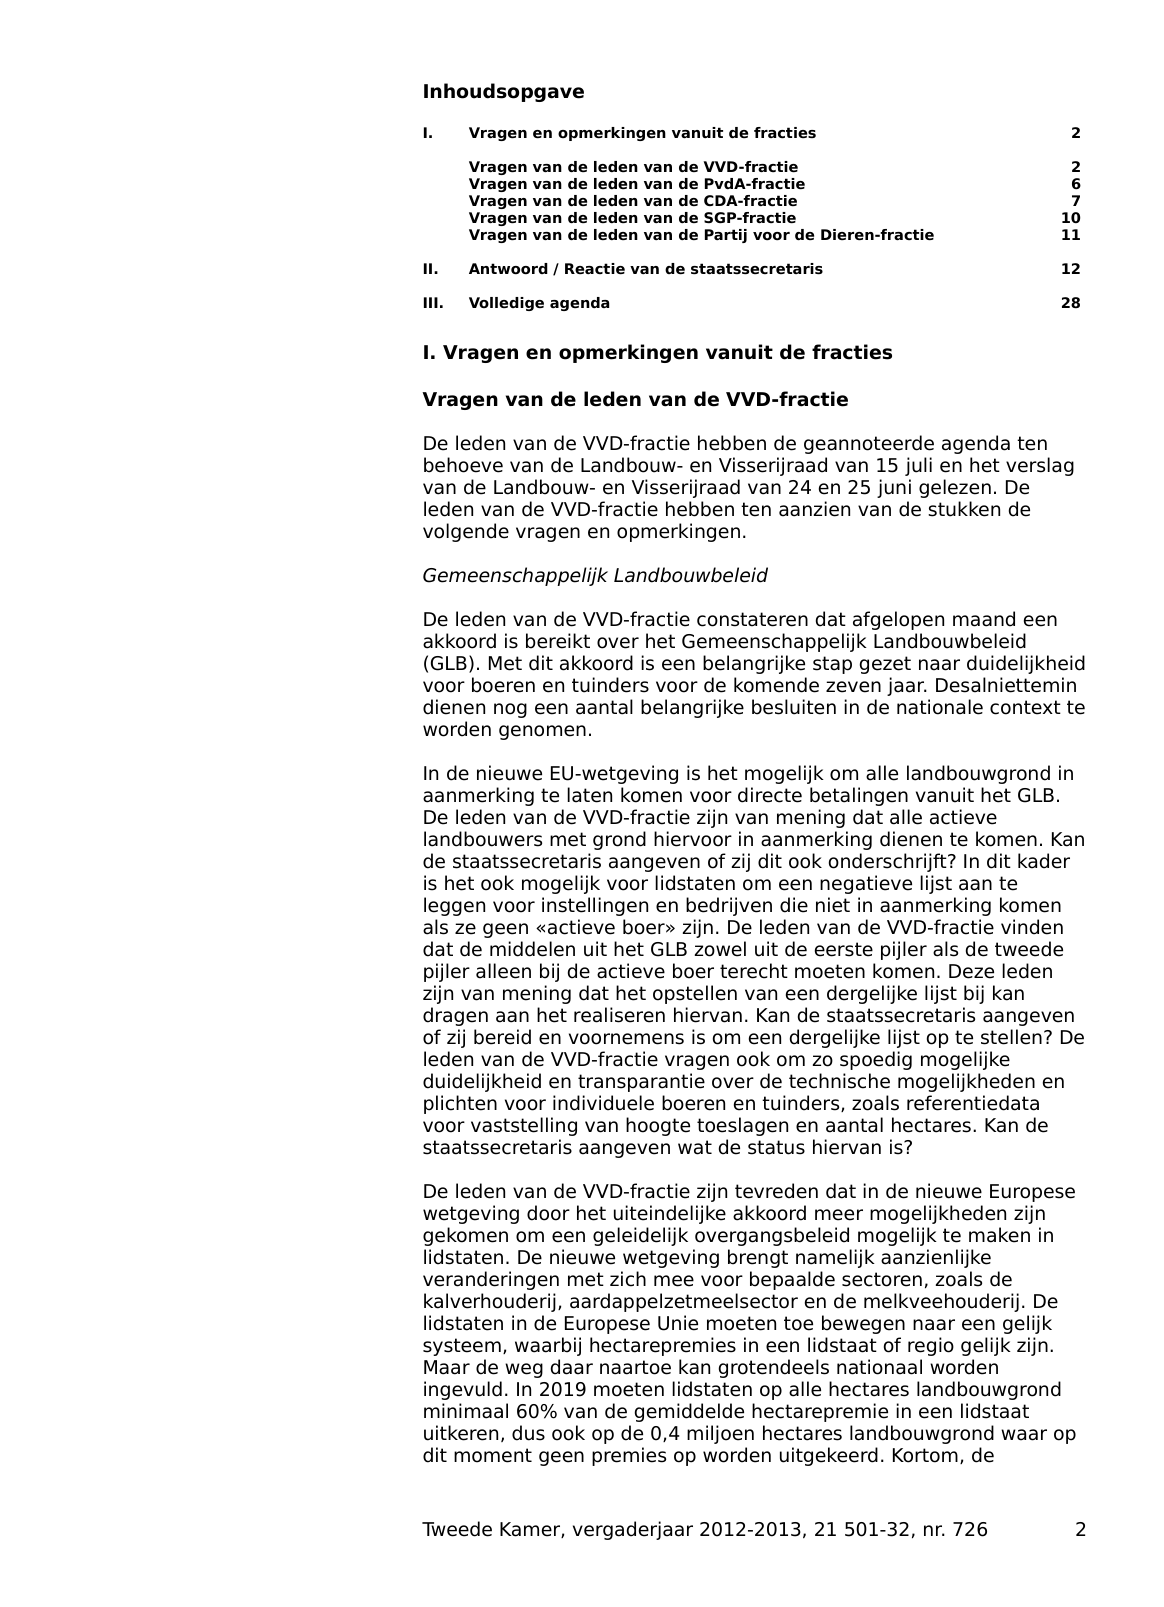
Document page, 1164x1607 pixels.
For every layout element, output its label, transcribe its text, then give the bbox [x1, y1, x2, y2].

table_cell [422, 210, 462, 227]
table_cell [1023, 142, 1087, 159]
table_cell Volledige agenda [463, 295, 1022, 312]
table_cell 10 [1023, 210, 1087, 227]
table_cell [422, 142, 462, 159]
table_cell Antwoord / Reactie van de staatssecretaris [463, 261, 1022, 278]
table_cell 12 [1023, 261, 1087, 278]
table_cell 11 [1023, 227, 1087, 244]
text De leden van de VVD-fractie zijn tevreden dat in de nieuwe Europese wetgeving door het uiteindelijke akkoord meer mogelijkheden zijn gekomen om een geleidelijk overgangsbeleid mogelijk te maken in lidstaten. De nieuwe wetgeving brengt namelijk aanzienlijke veranderingen met zich mee voor bepaalde sectoren, zoals de kalverhouderij, aardappelzetmeelsector en de melkveehouderij. De lidstaten in de Europese Unie moeten toe bewegen naar een gelijk systeem, waarbij hectarepremies in een lidstaat of regio gelijk zijn. Maar de weg daar naartoe kan grotendeels nationaal worden ingevuld. In 2019 moeten lidstaten op alle hectares landbouwgrond minimaal 60% van de gemiddelde hectarepremie in een lidstaat uitkeren, dus ook op de 0,4 miljoen hectares landbouwgrond waar op dit moment geen premies op worden uitgekeerd. Kortom, de [422, 1181, 1087, 1467]
table_cell [422, 278, 462, 295]
table_cell 28 [1023, 295, 1087, 312]
table_cell Vragen van de leden van de CDA-fractie [463, 193, 1022, 210]
table_cell Vragen van de leden van de Partij voor de Dieren-fractie [463, 227, 1022, 244]
table_cell Vragen van de leden van de SGP-fractie [463, 210, 1022, 227]
table_cell II. [422, 261, 462, 278]
table_header 2 [1023, 125, 1087, 142]
table_cell [463, 142, 1022, 159]
text De leden van de VVD-fractie constateren dat afgelopen maand een akkoord is bereikt over het Gemeenschappelijk Landbouwbeleid (GLB). Met dit akkoord is een belangrijke stap gezet naar duidelijkheid voor boeren en tuinders voor de komende zeven jaar. Desalniettemin dienen nog een aantal belangrijke besluiten in de nationale context te worden genomen. [422, 609, 1087, 741]
table_cell III. [422, 295, 462, 312]
subtitle Vragen van de leden van de VVD-fractie [422, 389, 1087, 411]
text De leden van de VVD-fractie hebben de geannoteerde agenda ten behoeve van de Landbouw- en Visserijraad van 15 juli en het verslag van de Landbouw- en Visserijraad van 24 en 25 juni gelezen. De leden van de VVD-fractie hebben ten aanzien van de stukken de volgende vragen en opmerkingen. [422, 433, 1087, 543]
table_cell 2 [1023, 159, 1087, 176]
table_header I. [422, 125, 462, 142]
table_cell [1023, 278, 1087, 295]
table_cell Vragen van de leden van de PvdA-fractie [463, 176, 1022, 193]
table_cell Vragen van de leden van de VVD-fractie [463, 159, 1022, 176]
table_cell [422, 244, 462, 261]
subtitle I. Vragen en opmerkingen vanuit de fracties [422, 342, 1087, 364]
table_cell 7 [1023, 193, 1087, 210]
table_cell [422, 227, 462, 244]
table_cell [422, 176, 462, 193]
table_cell [463, 244, 1022, 261]
text In de nieuwe EU-wetgeving is het mogelijk om alle landbouwgrond in aanmerking te laten komen voor directe betalingen vanuit het GLB. De leden van de VVD-fractie zijn van mening dat alle actieve landbouwers met grond hiervoor in aanmerking dienen te komen. Kan de staatssecretaris aangeven of zij dit ook onderschrijft? In dit kader is het ook mogelijk voor lidstaten om een negatieve lijst aan te leggen voor instellingen en bedrijven die niet in aanmerking komen als ze geen «actieve boer» zijn. De leden van de VVD-fractie vinden dat de middelen uit het GLB zowel uit de eerste pijler als de tweede pijler alleen bij de actieve boer terecht moeten komen. Deze leden zijn van mening dat het opstellen van een dergelijke lijst bij kan dragen aan het realiseren hiervan. Kan de staatssecretaris aangeven of zij bereid en voornemens is om een dergelijke lijst op te stellen? De leden van de VVD-fractie vragen ook om zo spoedig mogelijke duidelijkheid en transparantie over de technische mogelijkheden en plichten voor individuele boeren en tuinders, zoals referentiedata voor vaststelling van hoogte toeslagen en aantal hectares. Kan de staatssecretaris aangeven wat de status hiervan is? [422, 763, 1087, 1159]
subtitle Inhoudsopgave [422, 81, 1087, 103]
table_cell [422, 193, 462, 210]
table_cell [463, 278, 1022, 295]
subtitle Gemeenschappelijk Landbouwbeleid [422, 565, 1087, 587]
table_cell 6 [1023, 176, 1087, 193]
table_header Vragen en opmerkingen vanuit de fracties [463, 125, 1022, 142]
table_cell [422, 159, 462, 176]
table_cell [1023, 244, 1087, 261]
